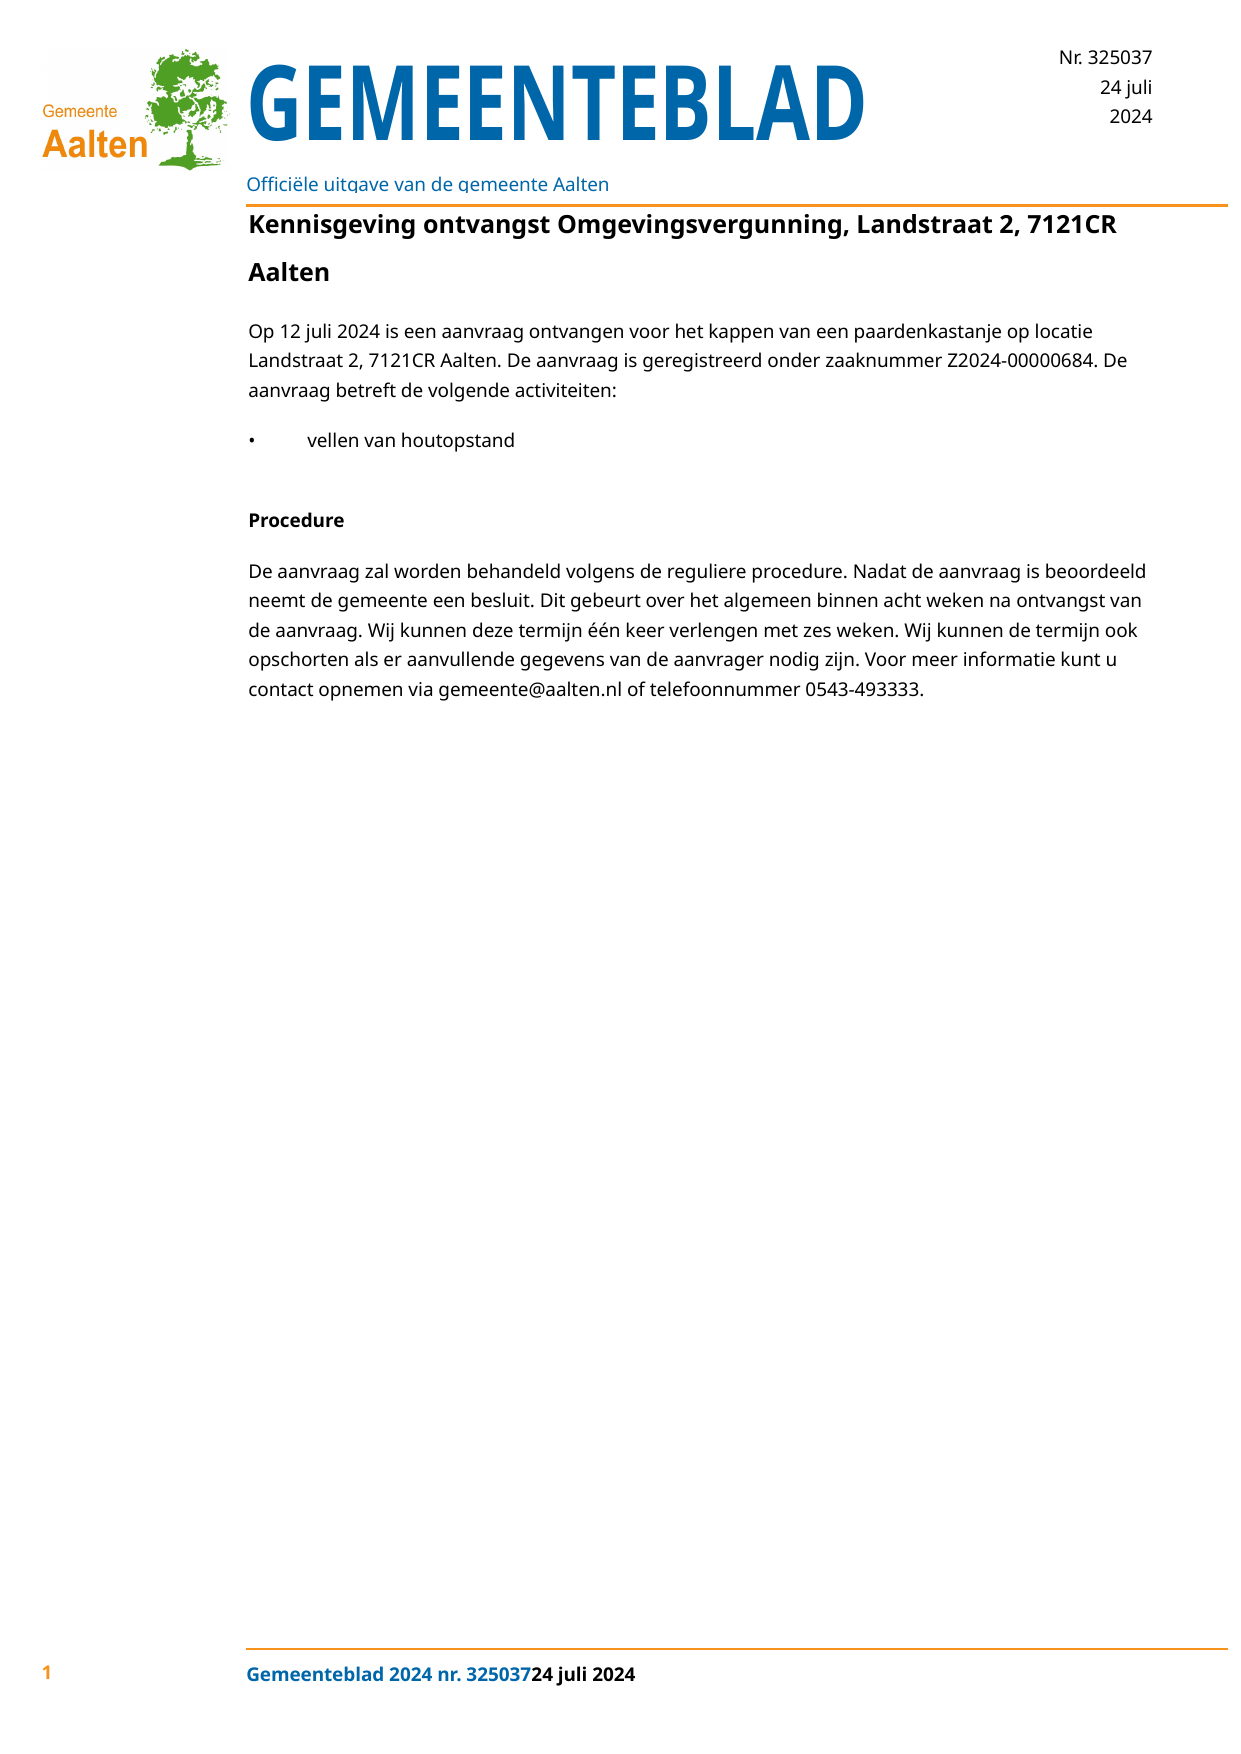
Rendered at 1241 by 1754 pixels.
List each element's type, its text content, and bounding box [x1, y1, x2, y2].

text Op 12 juli 2024 is een aanvraag ontvangen voor het kappen van een paardenkastanje op locatie Landstraat 2, 7121CR Aalten. De aanvraag is geregistreerd onder zaaknummer Z2024-00000684. De aanvraag betreft de volgende activiteiten: [248, 318, 1152, 403]
list vellen van houtopstand [248, 427, 1152, 453]
text Kennisgeving ontvangst Omgevingsvergunning, Landstraat 2, 7121CR Aalten [248, 207, 1152, 288]
text Procedure [248, 507, 1152, 533]
picture [41, 47, 231, 172]
text De aanvraag zal worden behandeld volgens de reguliere procedure. Nadat de aanvraag is beoordeeld neemt de gemeente een besluit. Dit gebeurt over het algemeen binnen acht weken na ontvangst van de aanvraag. Wij kunnen deze termijn één keer verlengen met zes weken. Wij kunnen de termijn ook opschorten als er aanvullende gegevens van de aanvrager nodig zijn. Voor meer informatie kunt u contact opnemen via gemeente@aalten.nl of telefoonnummer 0543-493333. [248, 558, 1152, 702]
